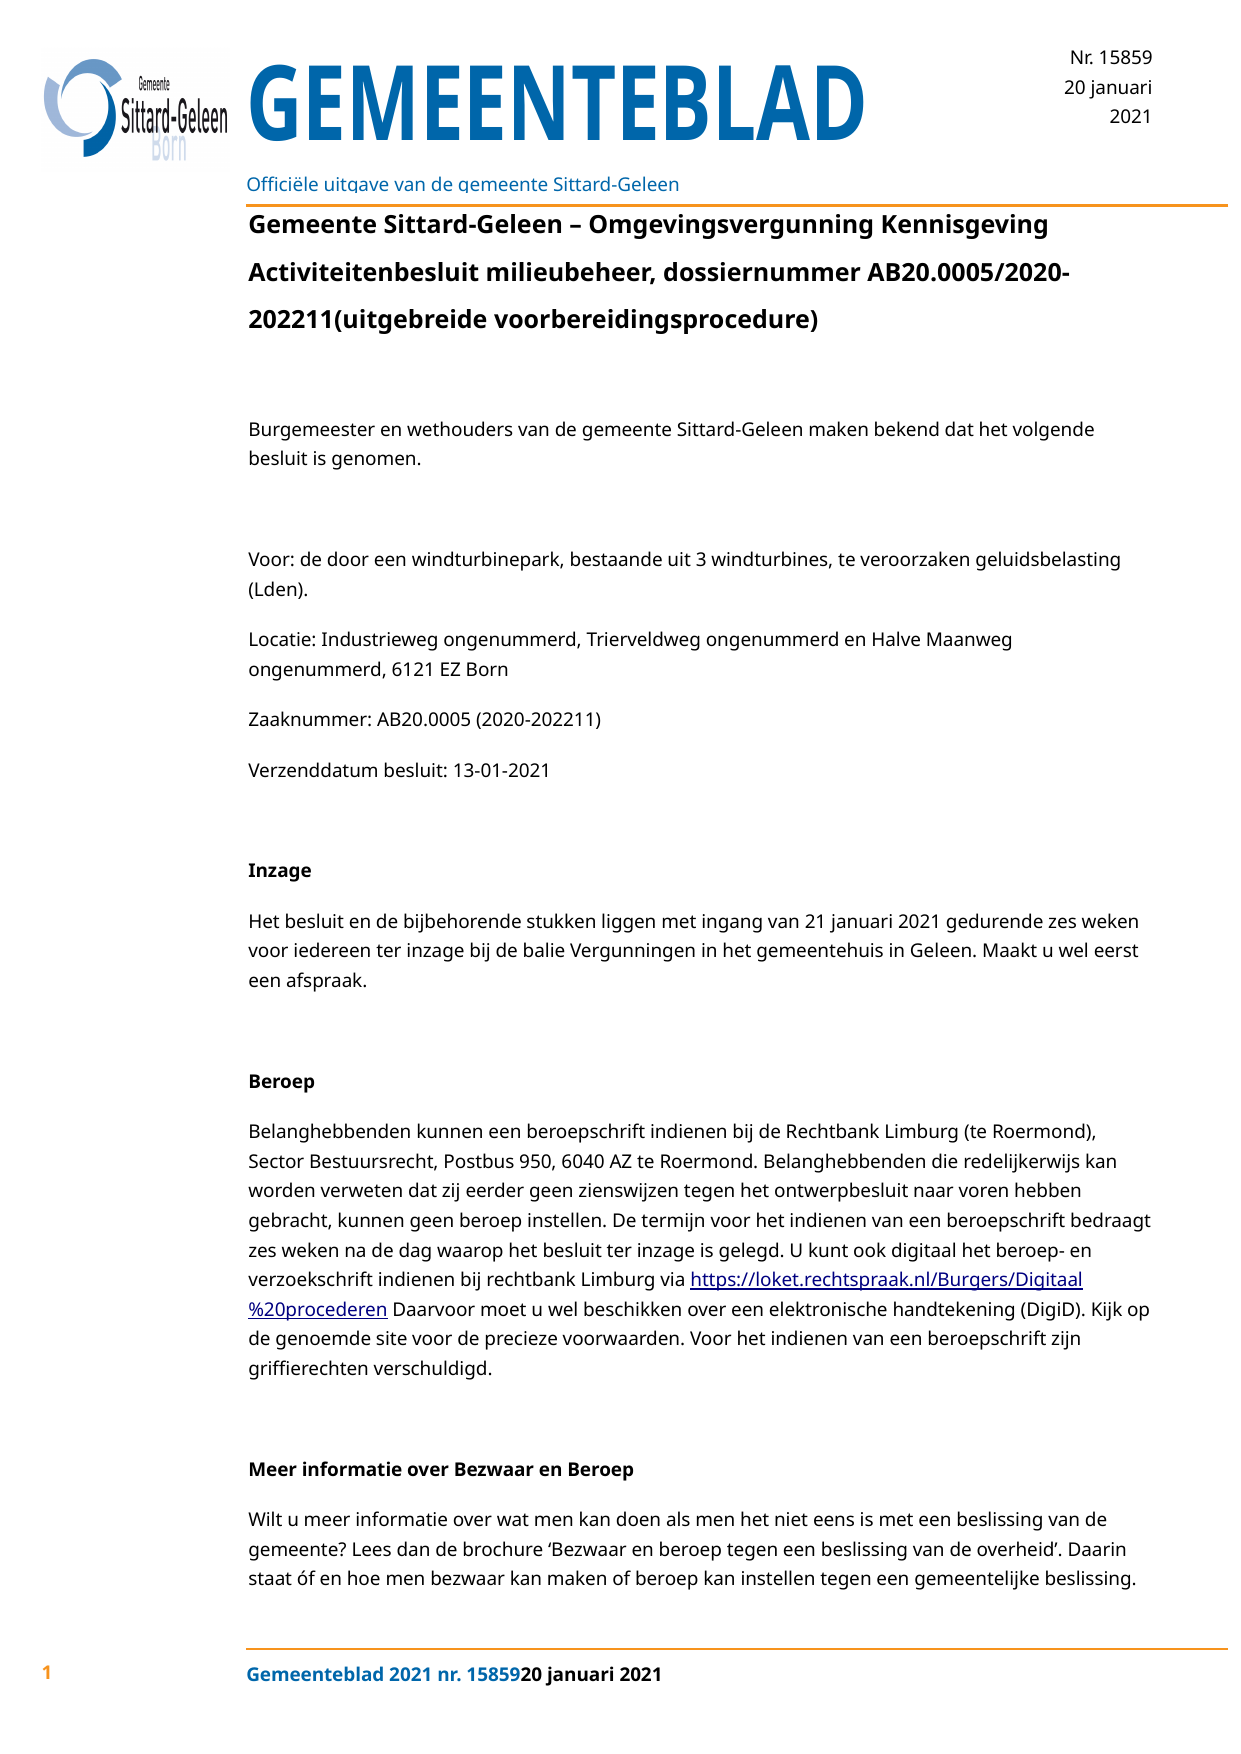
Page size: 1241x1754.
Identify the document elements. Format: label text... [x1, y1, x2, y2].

text Zaaknummer: AB20.0005 (2020-202211) [248, 706, 1152, 732]
text Wilt u meer informatie over wat men kan doen als men het niet eens is met een beslissing van de gemeente? Lees dan de brochure ‘Bezwaar en beroep tegen een beslissing van de overheid’. Daarin staat óf en hoe men bezwaar kan maken of beroep kan instellen tegen een gemeentelijke beslissing. [248, 1506, 1152, 1591]
text Het besluit en de bijbehorende stukken liggen met ingang van 21 januari 2021 gedurende zes weken voor iedereen ter inzage bij de balie Vergunningen in het gemeentehuis in Geleen. Maakt u wel eerst een afspraak. [248, 908, 1152, 993]
picture [41, 47, 231, 172]
text Beroep [248, 1068, 1152, 1094]
text Burgemeester en wethouders van de gemeente Sittard-Geleen maken bekend dat het volgende besluit is genomen. [248, 416, 1152, 471]
text Meer informatie over Bezwaar en Beroep [248, 1456, 1152, 1482]
text Belanghebbenden kunnen een beroepschrift indienen bij de Rechtbank Limburg (te Roermond), Sector Bestuursrecht, Postbus 950, 6040 AZ te Roermond. Belanghebbenden die redelijkerwijs kan worden verweten dat zij eerder geen zienswijzen tegen het ontwerpbesluit naar voren hebben gebracht, kunnen geen beroep instellen. De termijn voor het indienen van een beroepschrift bedraagt zes weken na de dag waarop het besluit ter inzage is gelegd. U kunt ook digitaal het beroep- en verzoekschrift indienen bij rechtbank Limburg via https://loket.rechtspraak.nl/Burgers/Digitaal%20procederen Daarvoor moet u wel beschikken over een elektronische handtekening (DigiD). Kijk op de genoemde site voor de precieze voorwaarden. Voor het indienen van een beroepschrift zijn griffierechten verschuldigd. [248, 1118, 1152, 1381]
text Voor: de door een windturbinepark, bestaande uit 3 windturbines, te veroorzaken geluidsbelasting (Lden). [248, 546, 1152, 602]
text Gemeente Sittard-Geleen – Omgevingsvergunning Kennisgeving Activiteitenbesluit milieubeheer, dossiernummer AB20.0005/2020-202211(uitgebreide voorbereidingsprocedure) [248, 207, 1152, 336]
text Locatie: Industrieweg ongenummerd, Trierveldweg ongenummerd en Halve Maanweg ongenummerd, 6121 EZ Born [248, 626, 1152, 682]
text Verzenddatum besluit: 13-01-2021 [248, 757, 1152, 782]
text Inzage [248, 858, 1152, 883]
